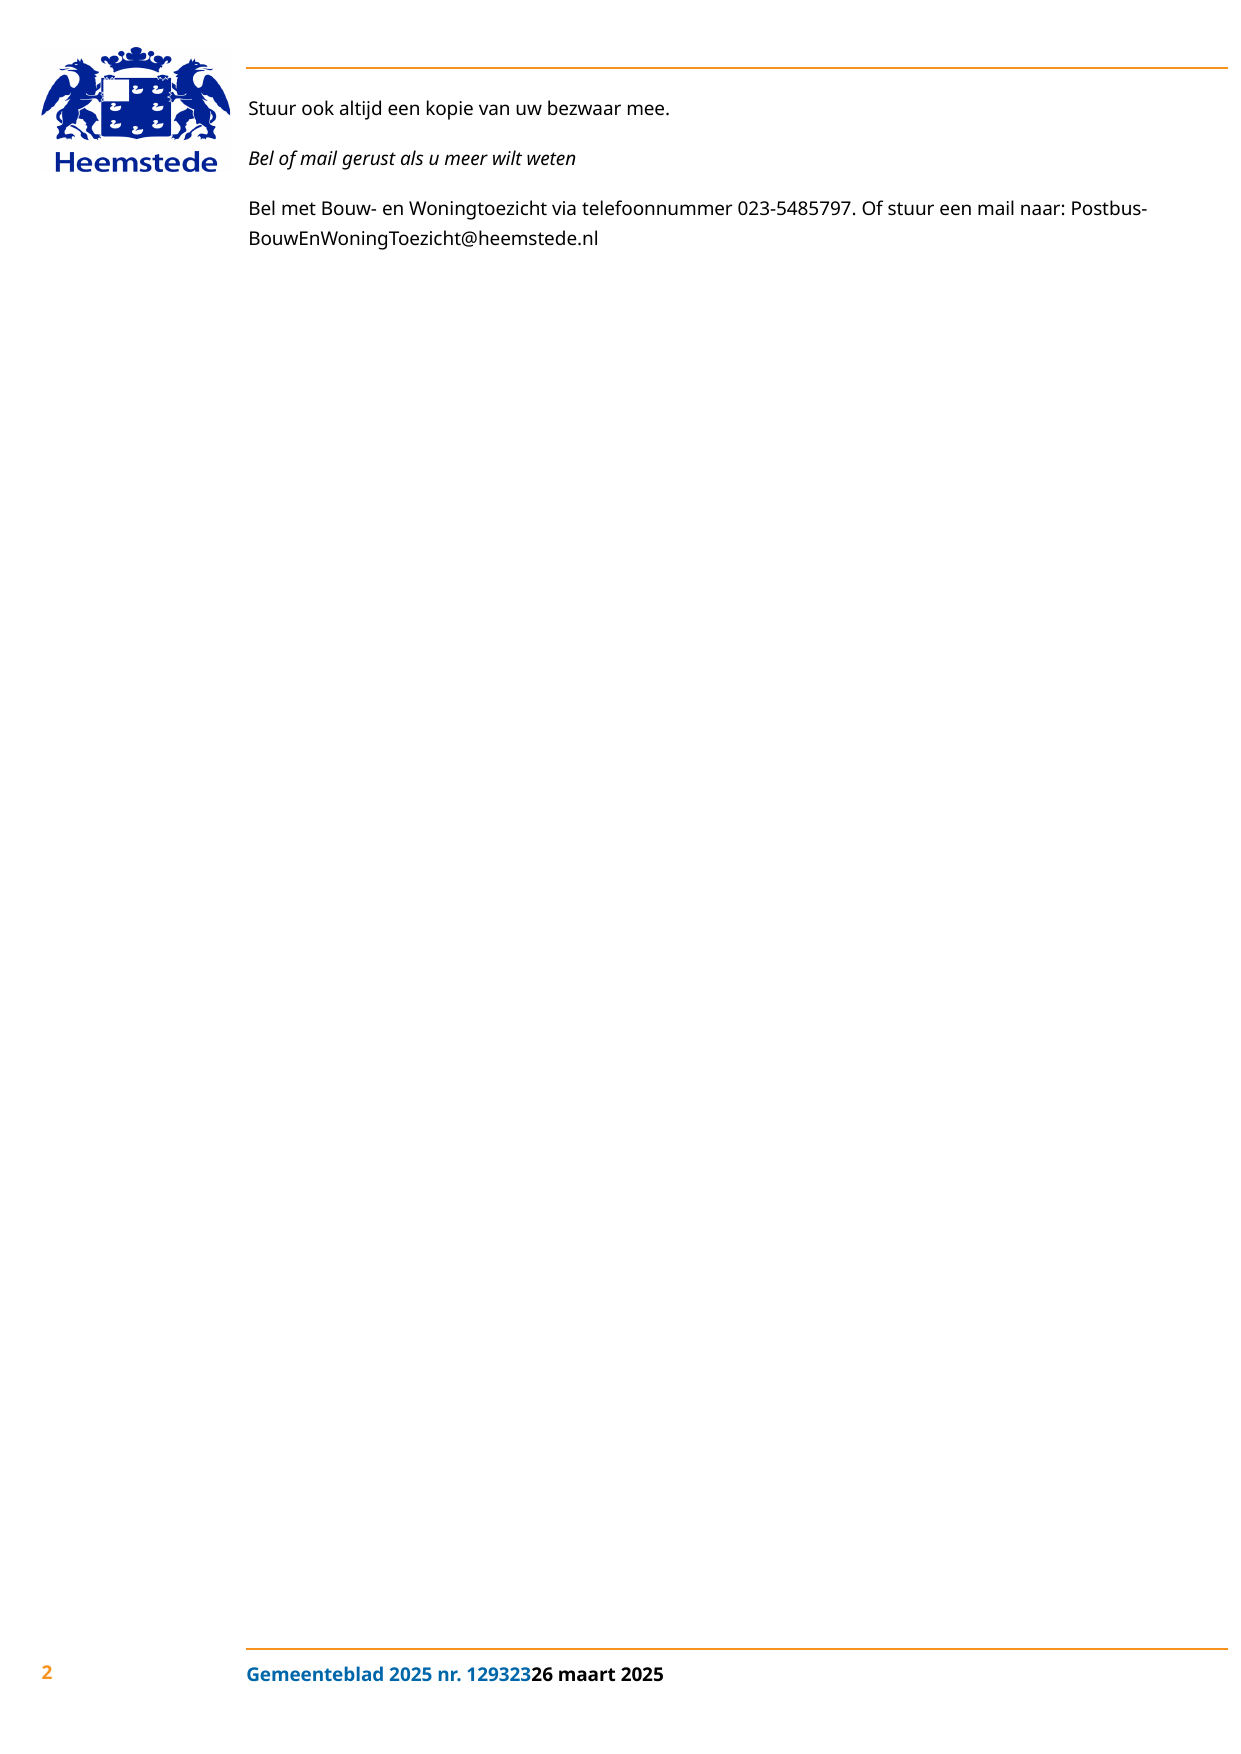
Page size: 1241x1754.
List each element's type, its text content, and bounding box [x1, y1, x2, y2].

picture [41, 47, 231, 172]
text Bel of mail gerust als u meer wilt weten [248, 145, 1152, 171]
text Bel met Bouw- en Woningtoezicht via telefoonnummer 023-5485797. Of stuur een mail naar: Postbus-BouwEnWoningToezicht@heemstede.nl [248, 196, 1152, 251]
text Stuur ook altijd een kopie van uw bezwaar mee. [248, 95, 1152, 121]
